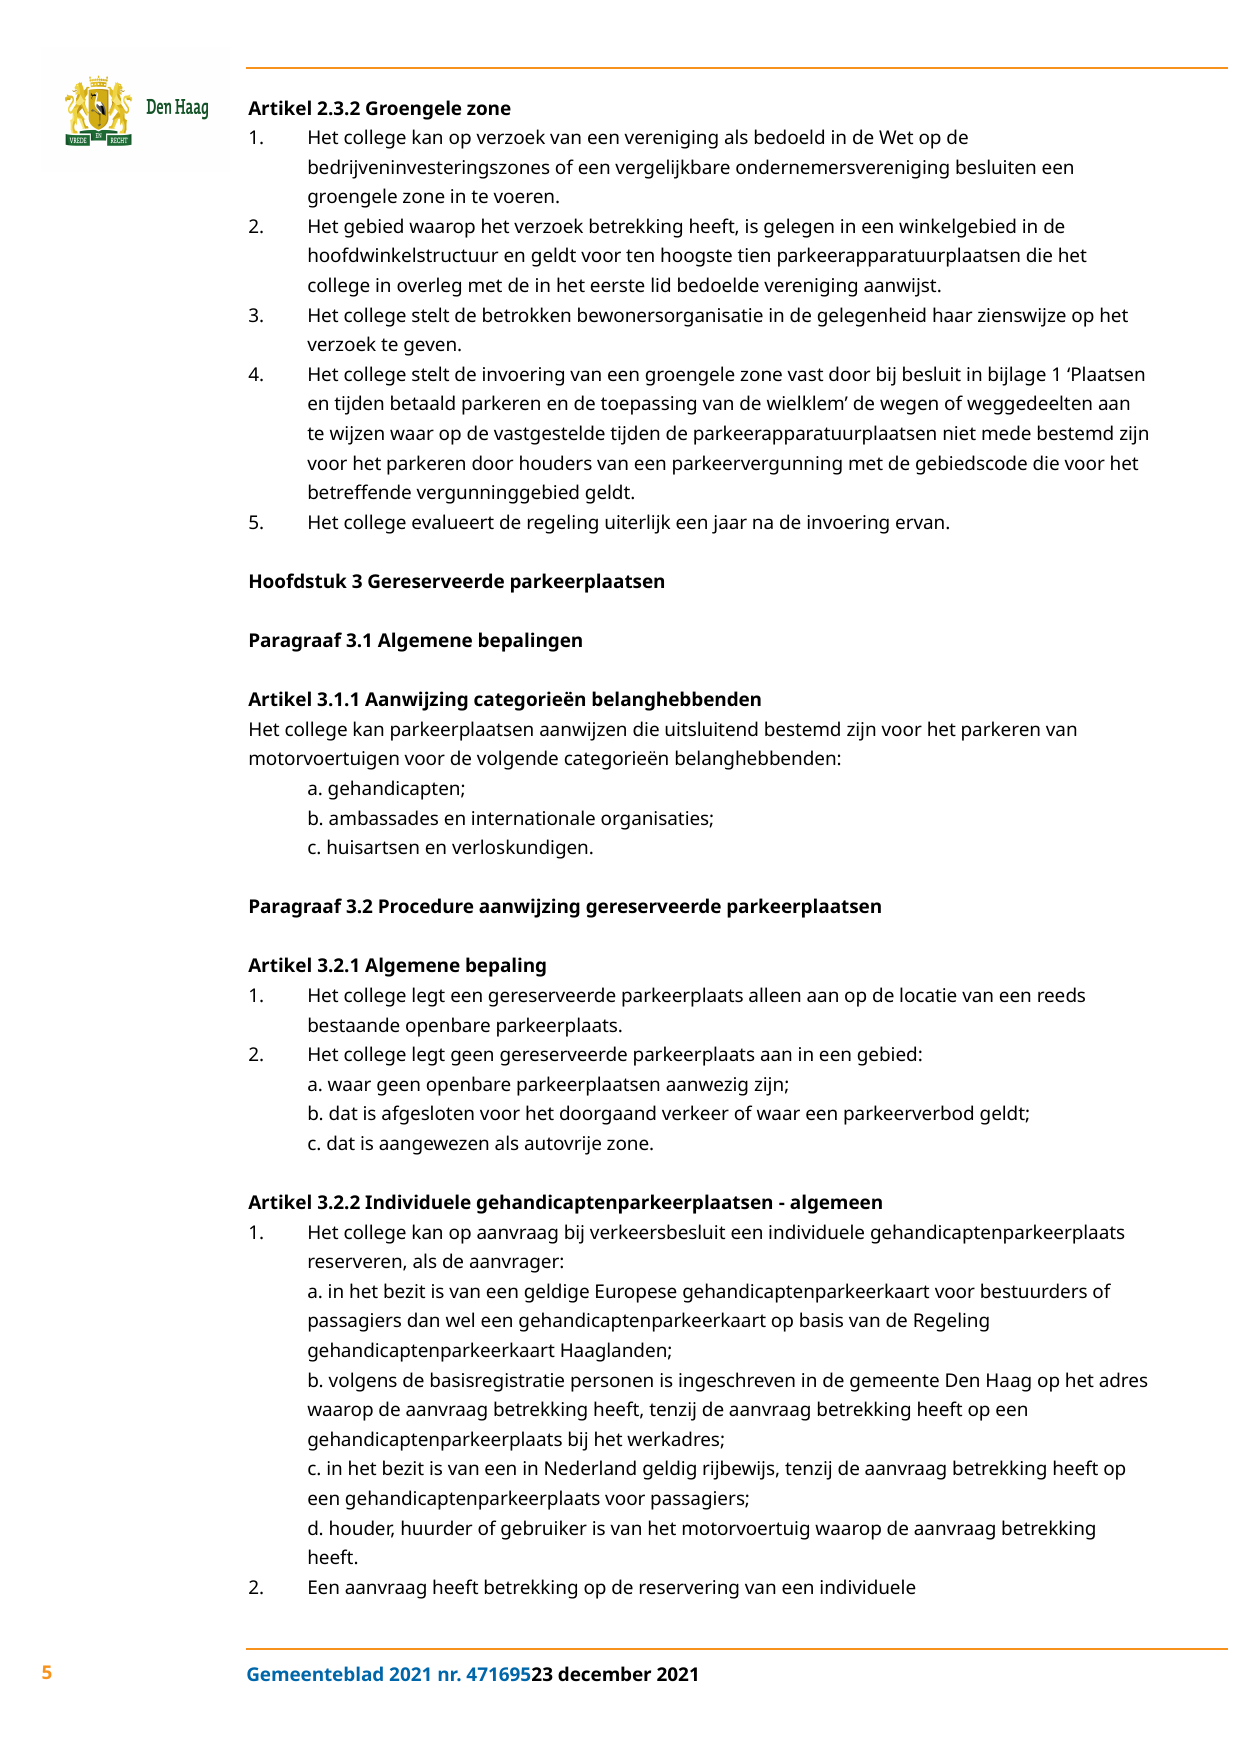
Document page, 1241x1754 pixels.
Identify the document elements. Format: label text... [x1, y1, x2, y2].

text Het college kan parkeerplaatsen aanwijzen die uitsluitend bestemd zijn voor het parkeren van motorvoertuigen voor de volgende categorieën belanghebbenden: [248, 716, 1152, 771]
list Het college legt een gereserveerde parkeerplaats alleen aan op de locatie van een reeds bestaande openbare parkeerplaats. [248, 982, 1152, 1038]
picture [41, 47, 231, 172]
list d. houder, huurder of gebruiker is van het motorvoertuig waarop de aanvraag betrekking heeft. [248, 1515, 1152, 1570]
text Artikel 2.3.2 Groengele zone [248, 95, 1152, 121]
list b. volgens de basisregistratie personen is ingeschreven in de gemeente Den Haag op het adres waarop de aanvraag betrekking heeft, tenzij de aanvraag betrekking heeft op een gehandicaptenparkeerplaats bij het werkadres; [248, 1367, 1152, 1452]
text Hoofdstuk 3 Gereserveerde parkeerplaatsen [248, 568, 1152, 594]
list b. dat is afgesloten voor het doorgaand verkeer of waar een parkeerverbod geldt; [248, 1101, 1152, 1126]
list a. waar geen openbare parkeerplaatsen aanwezig zijn; [248, 1071, 1152, 1097]
list Het college evalueert de regeling uiterlijk een jaar na de invoering ervan. [248, 509, 1152, 535]
list c. huisartsen en verloskundigen. [248, 834, 1152, 860]
list b. ambassades en internationale organisaties; [248, 805, 1152, 831]
list Het college stelt de betrokken bewonersorganisatie in de gelegenheid haar zienswijze op het verzoek te geven. [248, 302, 1152, 357]
list Het gebied waarop het verzoek betrekking heeft, is gelegen in een winkelgebied in de hoofdwinkelstructuur en geldt voor ten hoogste tien parkeerapparatuurplaatsen die het college in overleg met de in het eerste lid bedoelde vereniging aanwijst. [248, 213, 1152, 298]
list c. in het bezit is van een in Nederland geldig rijbewijs, tenzij de aanvraag betrekking heeft op een gehandicaptenparkeerplaats voor passagiers; [248, 1456, 1152, 1511]
list Een aanvraag heeft betrekking op de reservering van een individuele [248, 1574, 1152, 1600]
text Paragraaf 3.2 Procedure aanwijzing gereserveerde parkeerplaatsen [248, 893, 1152, 919]
text Artikel 3.1.1 Aanwijzing categorieën belanghebbenden [248, 686, 1152, 712]
text Artikel 3.2.1 Algemene bepaling [248, 953, 1152, 978]
text Paragraaf 3.1 Algemene bepalingen [248, 627, 1152, 653]
list Het college stelt de invoering van een groengele zone vast door bij besluit in bijlage 1 ‘Plaatsen en tijden betaald parkeren en de toepassing van de wielklem’ de wegen of weggedeelten aan te wijzen waar op de vastgestelde tijden de parkeerapparatuurplaatsen niet mede bestemd zijn voor het parkeren door houders van een parkeervergunning met de gebiedscode die voor het betreffende vergunninggebied geldt. [248, 361, 1152, 505]
list c. dat is aangewezen als autovrije zone. [248, 1130, 1152, 1156]
list Het college kan op aanvraag bij verkeersbesluit een individuele gehandicaptenparkeerplaats reserveren, als de aanvrager: [248, 1219, 1152, 1274]
list a. gehandicapten; [248, 775, 1152, 801]
list Het college legt geen gereserveerde parkeerplaats aan in een gebied: [248, 1041, 1152, 1067]
text Artikel 3.2.2 Individuele gehandicaptenparkeerplaatsen - algemeen [248, 1189, 1152, 1215]
list Het college kan op verzoek van een vereniging als bedoeld in de Wet op de bedrijveninvesteringszones of een vergelijkbare ondernemersvereniging besluiten een groengele zone in te voeren. [248, 124, 1152, 209]
list a. in het bezit is van een geldige Europese gehandicaptenparkeerkaart voor bestuurders of passagiers dan wel een gehandicaptenparkeerkaart op basis van de Regeling gehandicaptenparkeerkaart Haaglanden; [248, 1278, 1152, 1363]
